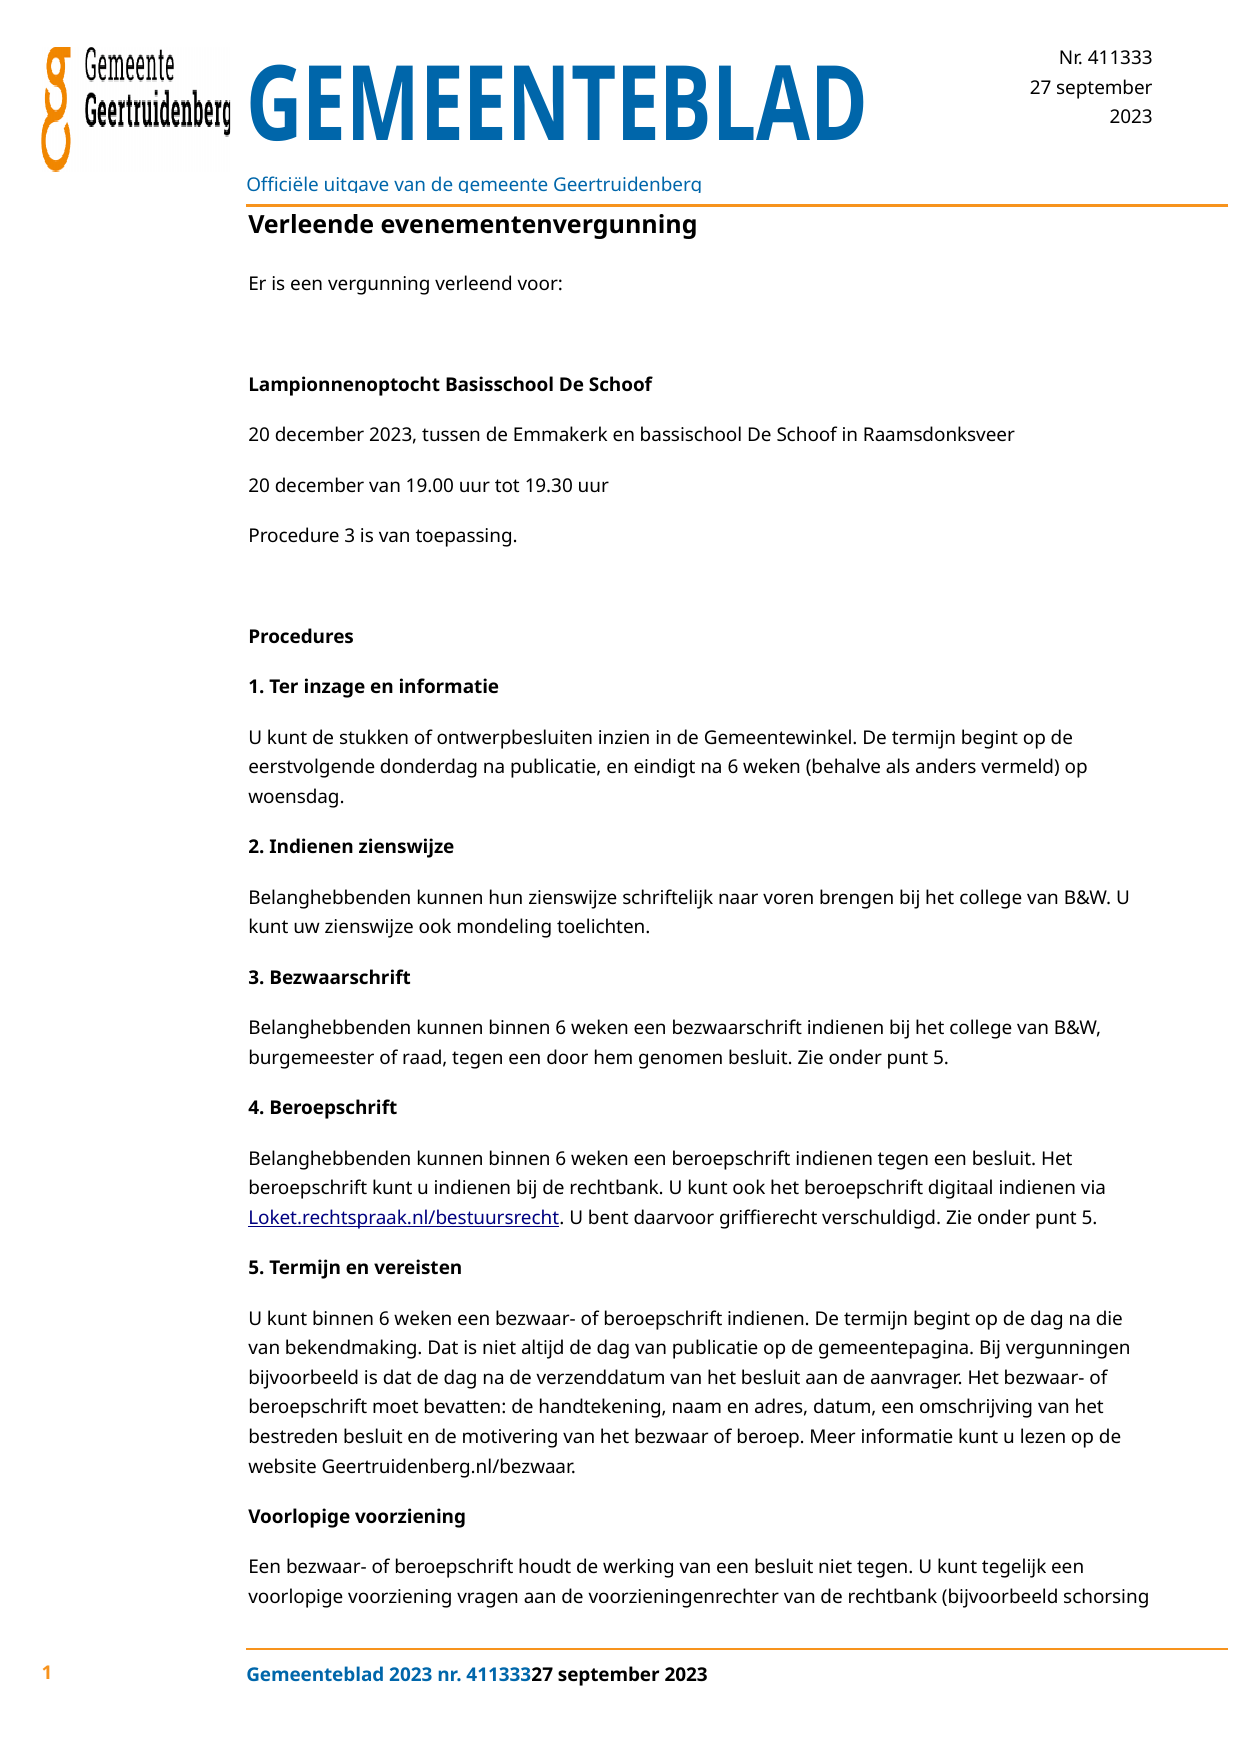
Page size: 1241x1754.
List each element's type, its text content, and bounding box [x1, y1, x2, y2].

text 1. Ter inzage en informatie [248, 674, 1152, 699]
text Voorlopige voorziening [248, 1503, 1152, 1529]
text Belanghebbenden kunnen binnen 6 weken een beroepschrift indienen tegen een besluit. Het beroepschrift kunt u indienen bij de rechtbank. U kunt ook het beroepschrift digitaal indienen via Loket.rechtspraak.nl/bestuursrecht. U bent daarvoor griffierecht verschuldigd. Zie onder punt 5. [248, 1145, 1152, 1230]
text Belanghebbenden kunnen binnen 6 weken een bezwaarschrift indienen bij het college van B&W, burgemeester of raad, tegen een door hem genomen besluit. Zie onder punt 5. [248, 1014, 1152, 1070]
text 2. Indienen zienswijze [248, 834, 1152, 859]
text 3. Bezwaarschrift [248, 964, 1152, 990]
text U kunt de stukken of ontwerpbesluiten inzien in de Gemeentewinkel. De termijn begint op de eerstvolgende donderdag na publicatie, en eindigt na 6 weken (behalve als anders vermeld) op woensdag. [248, 724, 1152, 809]
text 5. Termijn en vereisten [248, 1254, 1152, 1280]
picture [41, 47, 231, 172]
text 20 december van 19.00 uur tot 19.30 uur [248, 472, 1152, 498]
text U kunt binnen 6 weken een bezwaar- of beroepschrift indienen. De termijn begint op de dag na die van bekendmaking. Dat is niet altijd de dag van publicatie op de gemeentepagina. Bij vergunningen bijvoorbeeld is dat de dag na de verzenddatum van het besluit aan de aanvrager. Het bezwaar- of beroepschrift moet bevatten: de handtekening, naam en adres, datum, een omschrijving van het bestreden besluit en de motivering van het bezwaar of beroep. Meer informatie kunt u lezen op de website Geertruidenberg.nl/bezwaar. [248, 1305, 1152, 1478]
text Een bezwaar- of beroepschrift houdt de werking van een besluit niet tegen. U kunt tegelijk een voorlopige voorziening vragen aan de voorzieningenrechter van de rechtbank (bijvoorbeeld schorsing [248, 1554, 1152, 1609]
text Lampionnenoptocht Basisschool De Schoof [248, 371, 1152, 397]
text Belanghebbenden kunnen hun zienswijze schriftelijk naar voren brengen bij het college van B&W. U kunt uw zienswijze ook mondeling toelichten. [248, 884, 1152, 939]
text 4. Beroepschrift [248, 1094, 1152, 1120]
text Verleende evenementenvergunning [248, 207, 1152, 241]
text 20 december 2023, tussen de Emmakerk en bassischool De Schoof in Raamsdonksveer [248, 422, 1152, 447]
text Er is een vergunning verleend voor: [248, 270, 1152, 296]
text Procedure 3 is van toepassing. [248, 522, 1152, 548]
text Procedures [248, 623, 1152, 649]
